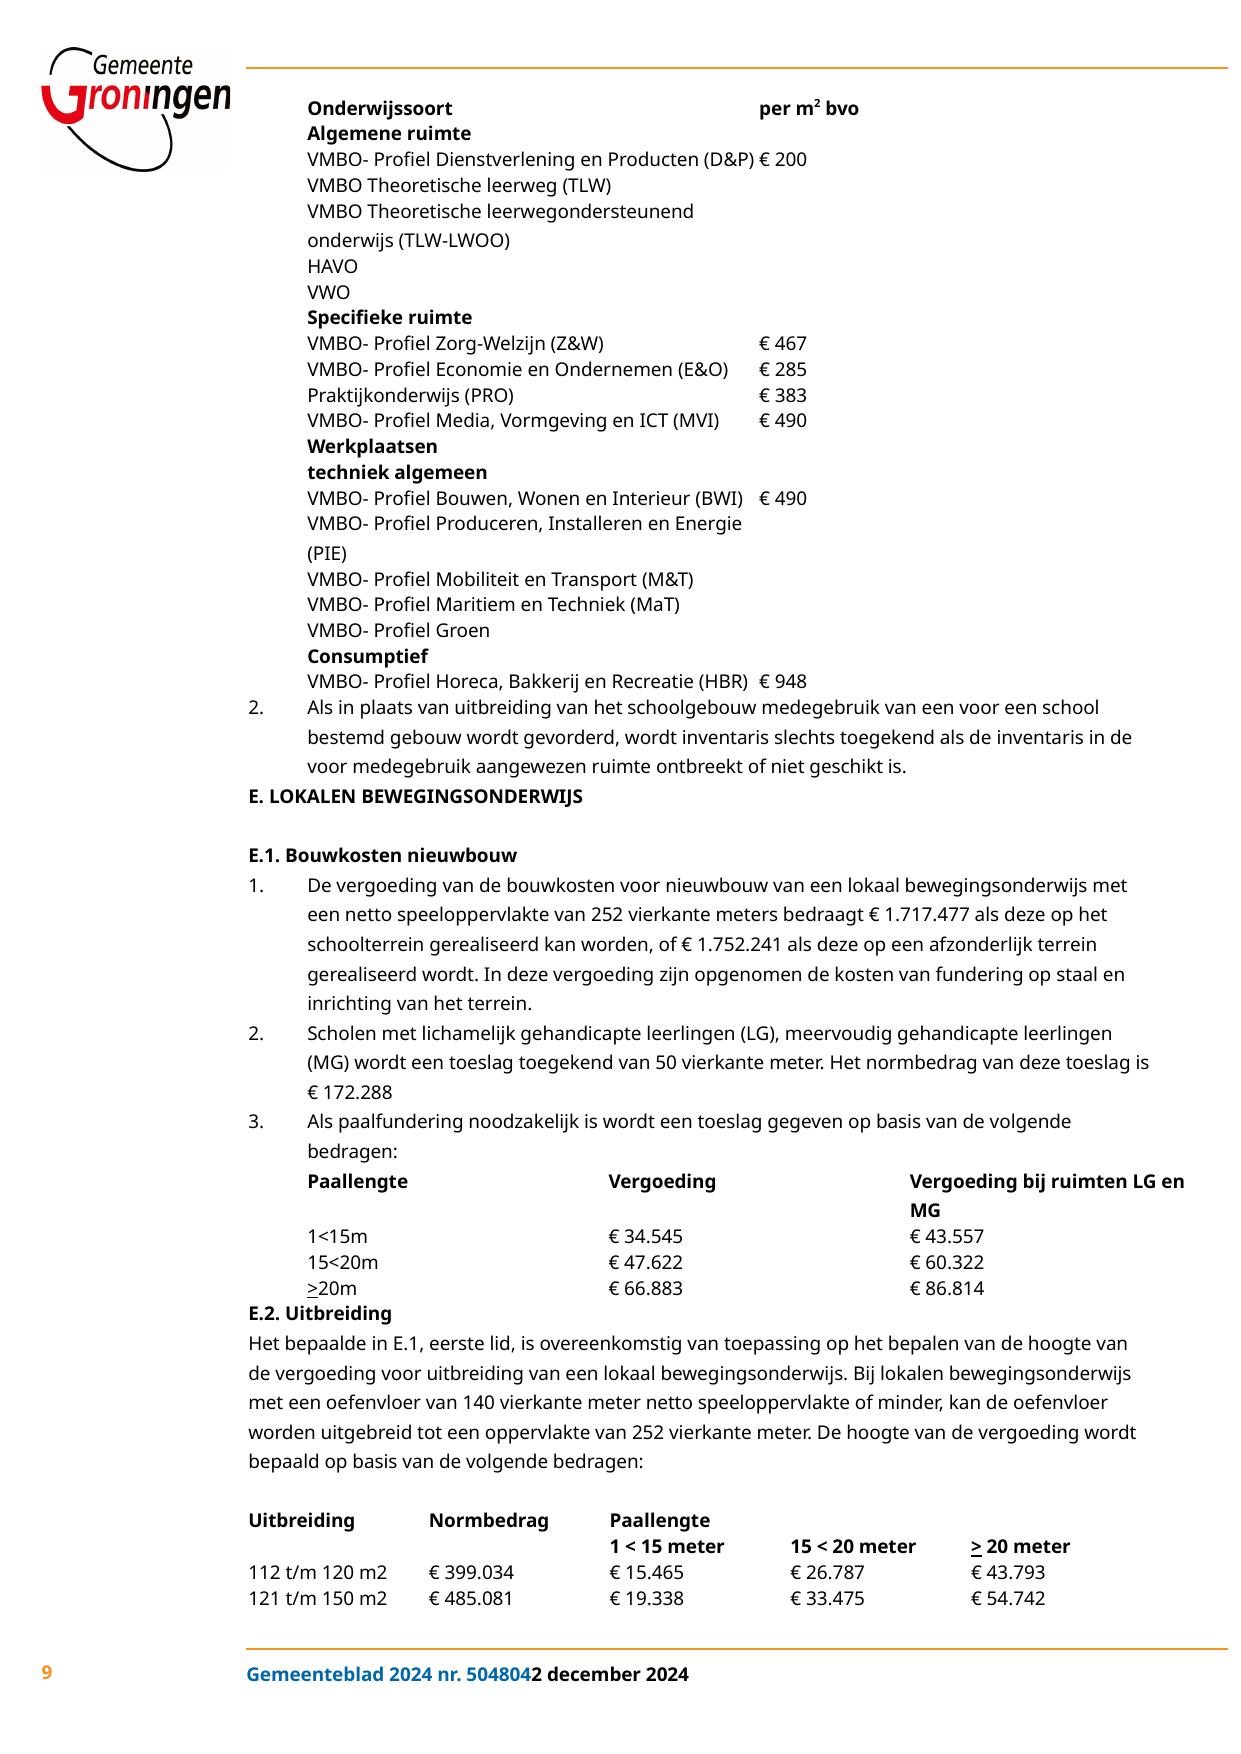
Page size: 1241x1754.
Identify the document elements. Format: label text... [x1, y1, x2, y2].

table_cell € 490 [759, 408, 1211, 433]
table_cell € 485.081 [429, 1585, 609, 1611]
table_header per m2 bvo [759, 95, 1211, 121]
text E.1. Bouwkosten nieuwbouw [248, 842, 1152, 868]
table_cell Algemene ruimte [307, 121, 1211, 146]
table_header Paallengte [609, 1508, 1152, 1533]
table_cell € 490 [759, 485, 1211, 643]
table_cell € 399.034 [429, 1559, 609, 1585]
table_cell € 15.465 [609, 1559, 790, 1585]
table_header Normbedrag [429, 1508, 609, 1559]
table_cell VMBO- Profiel Zorg-Welzijn (Z&W) [307, 330, 759, 356]
picture [41, 47, 231, 172]
table_cell € 66.883 [608, 1275, 909, 1300]
table_cell > 20 meter [971, 1534, 1152, 1559]
table_cell VMBO- Profiel Bouwen, Wonen en Interieur (BWI) [307, 485, 759, 510]
table_cell VMBO- Profiel Dienstverlening en Producten (D&P) [307, 146, 759, 172]
table_cell 15<20m [307, 1249, 608, 1275]
table_cell € 26.787 [790, 1559, 971, 1585]
text E. LOKALEN BEWEGINGSONDERWIJS [248, 783, 1152, 809]
table_header Uitbreiding [248, 1508, 429, 1559]
table_cell € 33.475 [790, 1585, 971, 1611]
table_header Onderwijssoort [307, 95, 759, 121]
table_cell Consumptief [307, 643, 1211, 669]
table_header Vergoeding [608, 1168, 909, 1223]
table_cell VMBO- Profiel Media, Vormgeving en ICT (MVI) [307, 408, 759, 433]
table_cell € 43.557 [910, 1223, 1211, 1249]
table_cell Praktijkonderwijs (PRO) [307, 382, 759, 407]
table_cell € 43.793 [971, 1559, 1152, 1585]
table_cell VMBO- Profiel Economie en Ondernemen (E&O) [307, 356, 759, 382]
table_cell techniek algemeen [307, 459, 1211, 485]
table_cell € 47.622 [608, 1249, 909, 1275]
table_cell Werkplaatsen [307, 433, 1211, 459]
table_cell € 34.545 [608, 1223, 909, 1249]
table_cell 1<15m [307, 1223, 608, 1249]
table_cell € 200 [759, 146, 1211, 304]
text E.2. Uitbreiding [248, 1301, 1152, 1326]
table_header Vergoeding bij ruimten LG en MG [910, 1168, 1211, 1223]
table_cell € 60.322 [910, 1249, 1211, 1275]
table_cell 112 t/m 120 m2 [248, 1559, 429, 1585]
list Als in plaats van uitbreiding van het schoolgebouw medegebruik van een voor een school bestemd gebouw wordt gevorderd, wordt inventaris slechts toegekend als de inventaris in de voor medegebruik aangewezen ruimte ontbreekt of niet geschikt is. [248, 694, 1152, 779]
table_cell 15 < 20 meter [790, 1534, 971, 1559]
list Als paalfundering noodzakelijk is wordt een toeslag gegeven op basis van de volgende bedragen: [248, 1109, 1152, 1164]
table_header Paallengte [307, 1168, 608, 1223]
table_cell VMBO- Profiel Produceren, Installeren en Energie (PIE) [307, 510, 759, 566]
table_cell VMBO- Profiel Groen [307, 617, 759, 643]
list Scholen met lichamelijk gehandicapte leerlingen (LG), meervoudig gehandicapte leerlingen (MG) wordt een toeslag toegekend van 50 vierkante meter. Het normbedrag van deze toeslag is € 172.288 [248, 1020, 1152, 1105]
table_cell € 467 [759, 330, 1211, 356]
table_cell € 19.338 [609, 1585, 790, 1611]
table_cell € 948 [759, 669, 1211, 694]
table_cell VMBO- Profiel Mobiliteit en Transport (M&T) [307, 566, 759, 591]
table_cell € 285 [759, 356, 1211, 382]
list De vergoeding van de bouwkosten voor nieuwbouw van een lokaal bewegingsonderwijs met een netto speeloppervlakte van 252 vierkante meters bedraagt € 1.717.477 als deze op het schoolterrein gerealiseerd kan worden, of € 1.752.241 als deze op een afzonderlijk terrein gerealiseerd wordt. In deze vergoeding zijn opgenomen de kosten van fundering op staal en inrichting van het terrein. [248, 872, 1152, 1016]
table_cell € 383 [759, 382, 1211, 407]
table_cell 121 t/m 150 m2 [248, 1585, 429, 1611]
table_cell VWO [307, 279, 759, 304]
table_cell HAVO [307, 253, 759, 279]
table_cell VMBO Theoretische leerweg (TLW) [307, 172, 759, 198]
table_cell >20m [307, 1275, 608, 1300]
table_cell VMBO Theoretische leerwegondersteunend onderwijs (TLW-LWOO) [307, 198, 759, 253]
table_cell € 86.814 [910, 1275, 1211, 1300]
table_cell VMBO- Profiel Maritiem en Techniek (MaT) [307, 591, 759, 617]
table_cell € 54.742 [971, 1585, 1152, 1611]
text Het bepaalde in E.1, eerste lid, is overeenkomstig van toepassing op het bepalen van de hoogte van de vergoeding voor uitbreiding van een lokaal bewegingsonderwijs. Bij lokalen bewegingsonderwijs met een oefenvloer van 140 vierkante meter netto speeloppervlakte of minder, kan de oefenvloer worden uitgebreid tot een oppervlakte van 252 vierkante meter. De hoogte van de vergoeding wordt bepaald op basis van de volgende bedragen: [248, 1330, 1152, 1474]
table_cell VMBO- Profiel Horeca, Bakkerij en Recreatie (HBR) [307, 669, 759, 694]
table_cell Specifieke ruimte [307, 305, 1211, 330]
table_cell 1 < 15 meter [609, 1534, 790, 1559]
